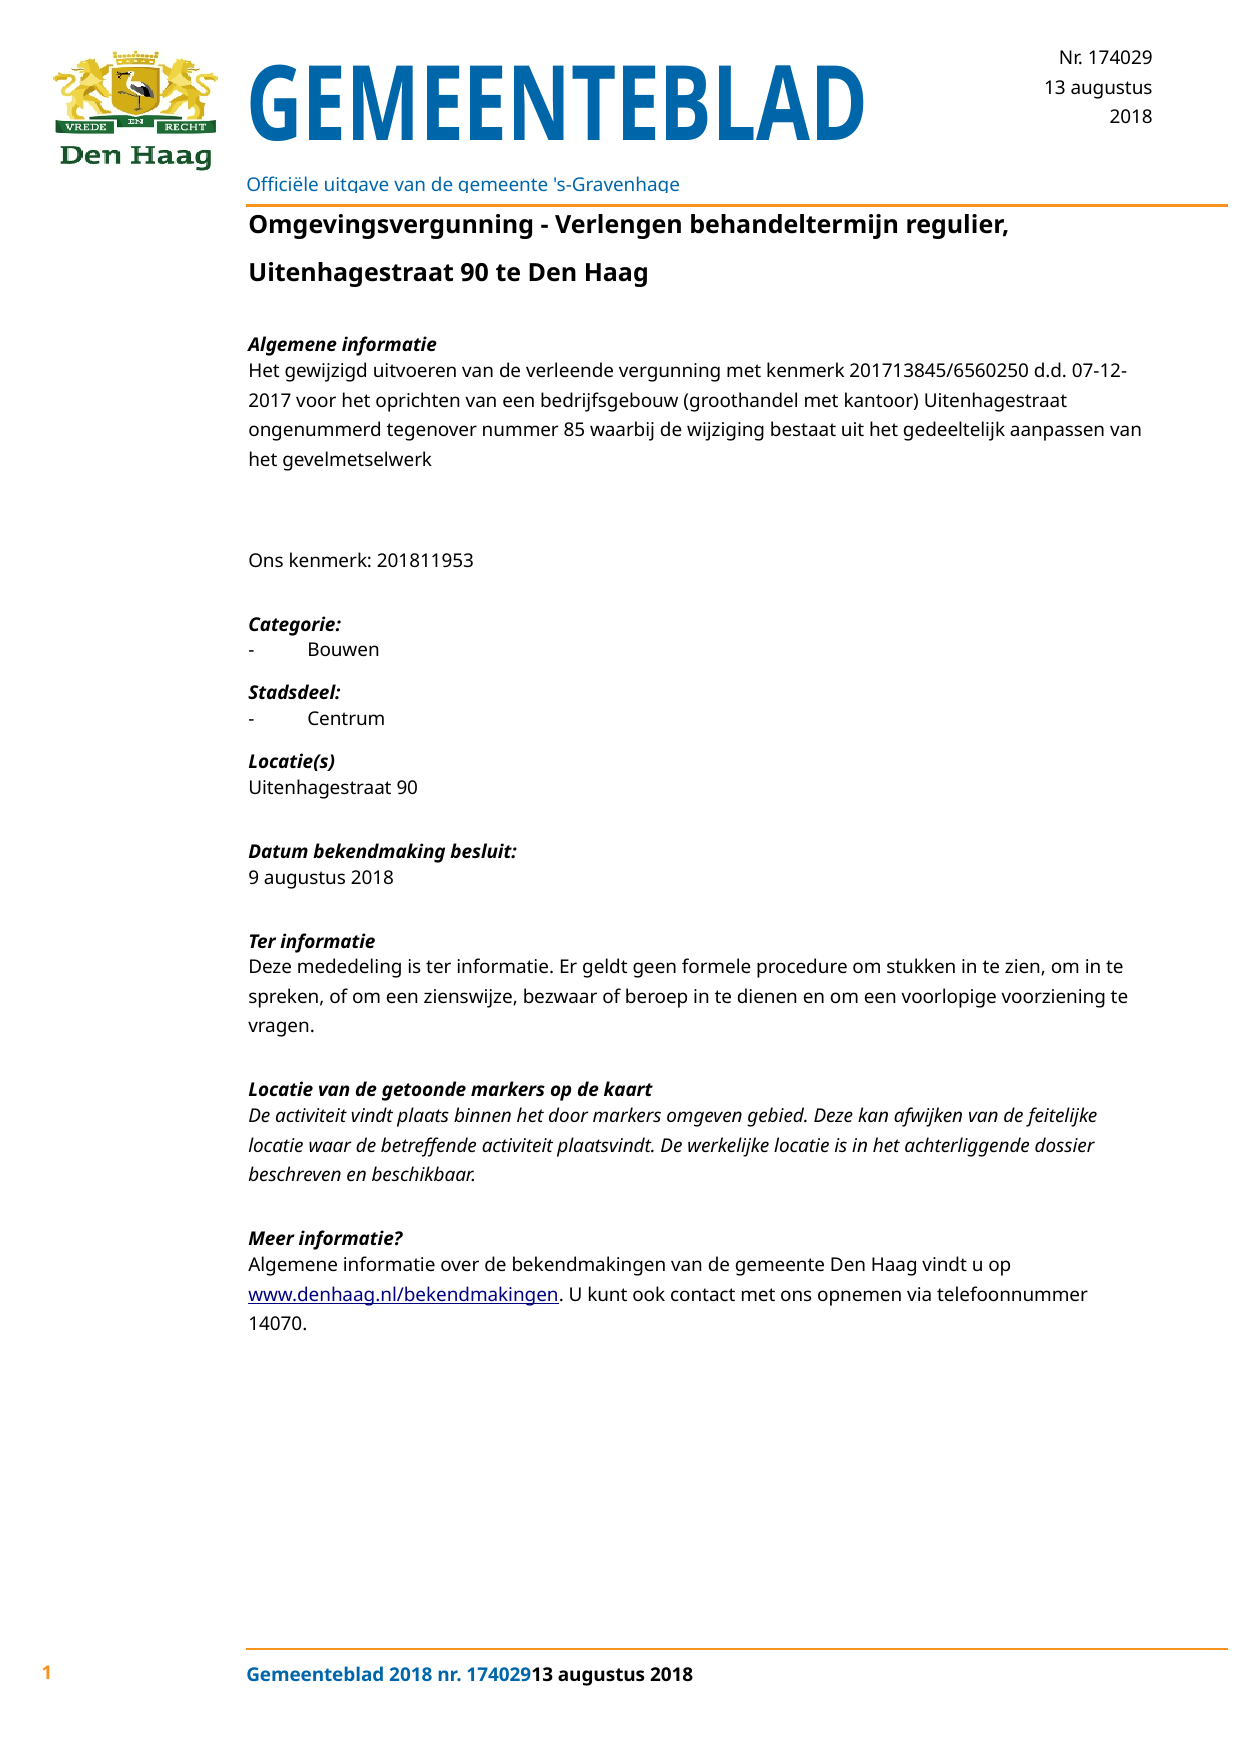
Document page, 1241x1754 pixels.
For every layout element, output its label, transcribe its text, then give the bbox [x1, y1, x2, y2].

picture [41, 47, 231, 172]
text Categorie: [248, 611, 1152, 636]
text Datum bekendmaking besluit: [248, 838, 1152, 864]
text Ter informatie [248, 928, 1152, 953]
text Uitenhagestraat 90 [248, 774, 1152, 800]
text Stadsdeel: [248, 679, 1152, 705]
text De activiteit vindt plaats binnen het door markers omgeven gebied. Deze kan afwijken van de feitelijke locatie waar de betreffende activiteit plaatsvindt. De werkelijke locatie is in het achterliggende dossier beschreven en beschikbaar. [248, 1102, 1152, 1187]
list Centrum [248, 705, 1152, 731]
list Bouwen [248, 636, 1152, 662]
text Locatie(s) [248, 748, 1152, 774]
text 9 augustus 2018 [248, 864, 1152, 889]
text Algemene informatie [248, 331, 1152, 357]
text Omgevingsvergunning - Verlengen behandeltermijn regulier, Uitenhagestraat 90 te Den Haag [248, 207, 1152, 288]
text Locatie van de getoonde markers op de kaart [248, 1077, 1152, 1102]
text Het gewijzigd uitvoeren van de verleende vergunning met kenmerk 201713845/6560250 d.d. 07-12-2017 voor het oprichten van een bedrijfsgebouw (groothandel met kantoor) Uitenhagestraat ongenummerd tegenover nummer 85 waarbij de wijziging bestaat uit het gedeeltelijk aanpassen van het gevelmetselwerk [248, 357, 1152, 472]
text Deze mededeling is ter informatie. Er geldt geen formele procedure om stukken in te zien, om in te spreken, of om een zienswijze, bezwaar of beroep in te dienen en om een voorlopige voorziening te vragen. [248, 953, 1152, 1038]
text Algemene informatie over de bekendmakingen van de gemeente Den Haag vindt u op www.denhaag.nl/bekendmakingen. U kunt ook contact met ons opnemen via telefoonnummer 14070. [248, 1251, 1152, 1336]
text Meer informatie? [248, 1226, 1152, 1251]
text Ons kenmerk: 201811953 [248, 547, 1152, 572]
